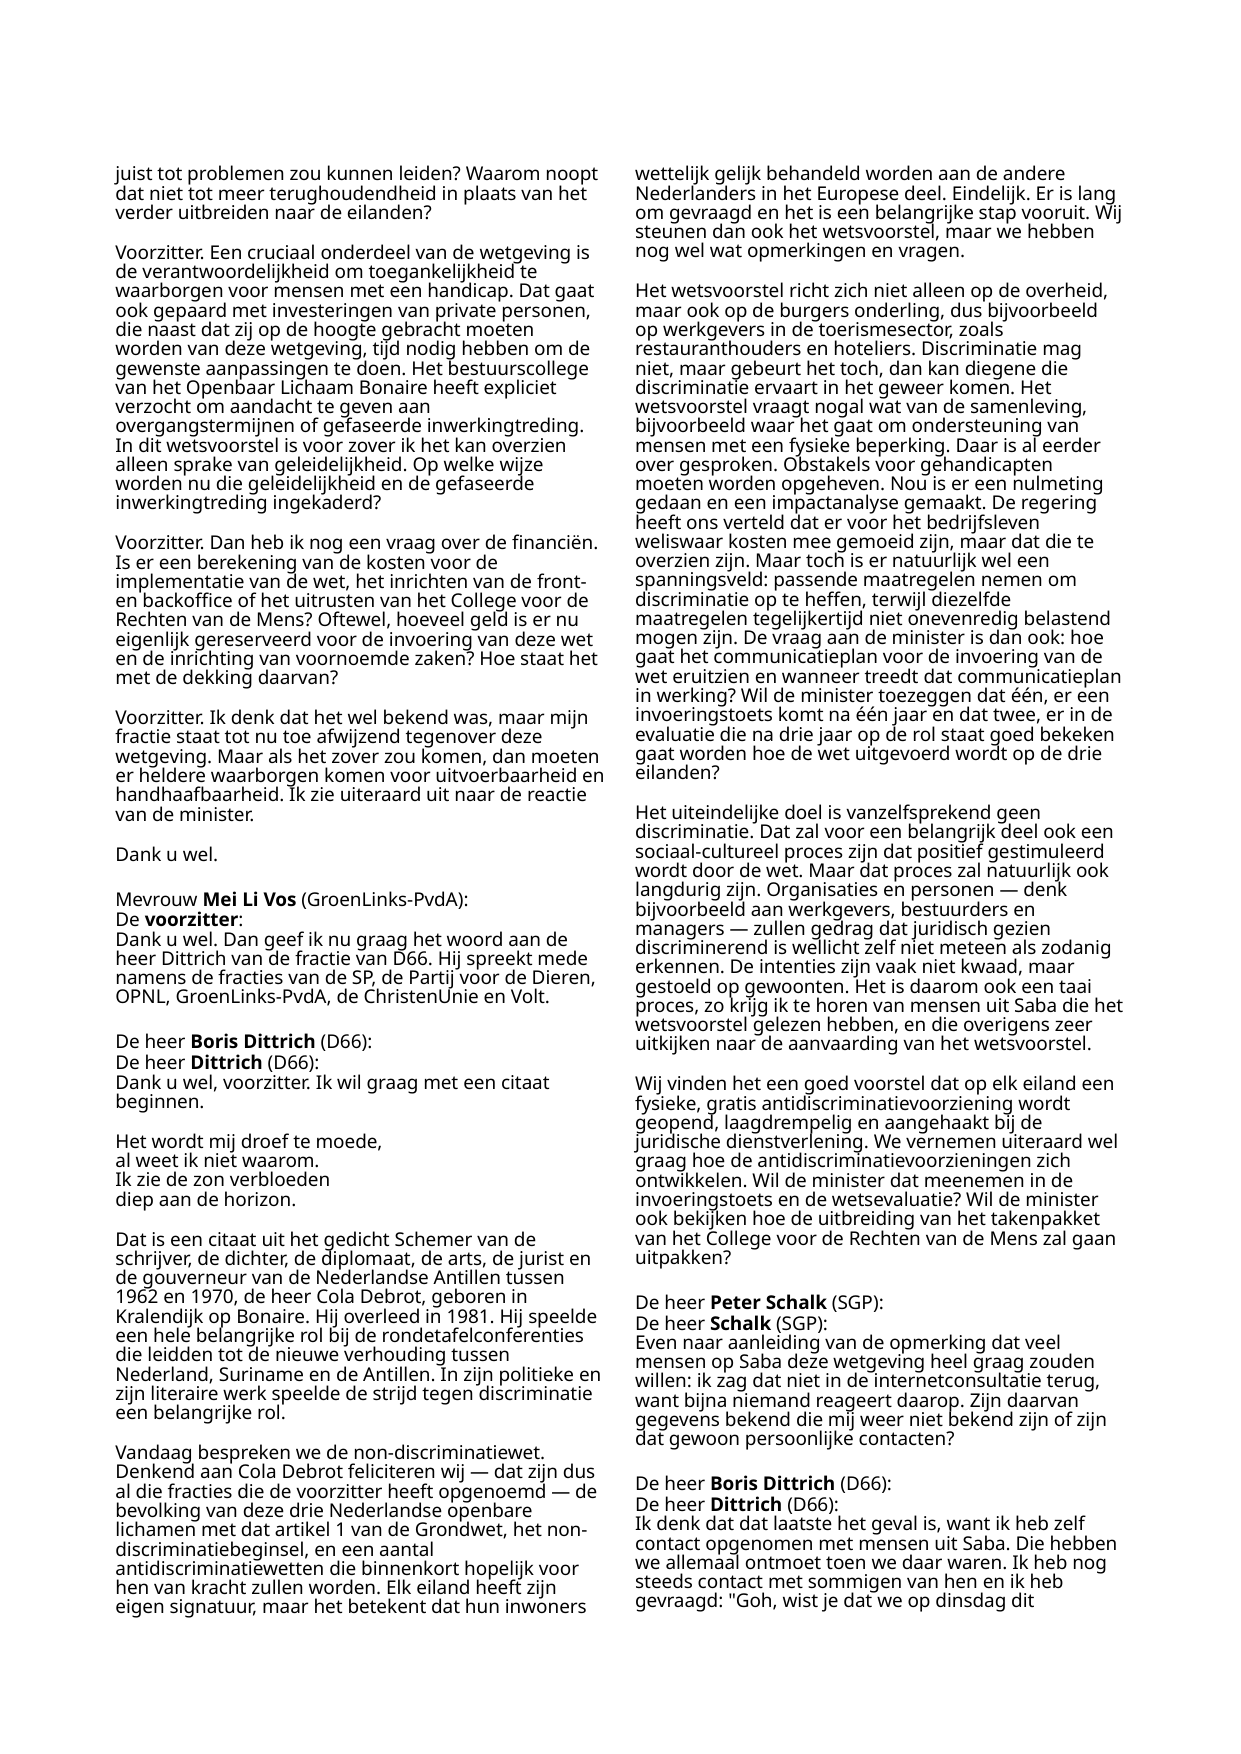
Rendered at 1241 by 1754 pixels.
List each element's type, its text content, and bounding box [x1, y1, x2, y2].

text De heer Schalk (SGP): [635, 1315, 1125, 1334]
text Vandaag bespreken we de non-discriminatiewet. Denkend aan Cola Debrot feliciteren wij — dat zijn dus al die fracties die de voorzitter heeft opgenoemd — de bevolking van deze drie Nederlandse openbare lichamen met dat artikel 1 van de Grondwet, het non-discriminatiebeginsel, en een aantal antidiscriminatiewetten die binnenkort hopelijk voor hen van kracht zullen worden. Elk eiland heeft zijn eigen signatuur, maar het betekent dat hun inwoners [115, 1444, 605, 1618]
text Wij vinden het een goed voorstel dat op elk eiland een fysieke, gratis antidiscriminatievoorziening wordt geopend, laagdrempelig en aangehaakt bij de juridische dienstverlening. We vernemen uiteraard wel graag hoe de antidiscriminatievoorzieningen zich ontwikkelen. Wil de minister dat meenemen in de invoeringstoets en de wetsevaluatie? Wil de minister ook bekijken hoe de uitbreiding van het takenpakket van het College voor de Rechten van de Mens zal gaan uitpakken? [635, 1075, 1125, 1268]
text Het wordt mij droef te moede, [115, 1133, 605, 1152]
text Voorzitter. Ik denk dat het wel bekend was, maar mijn fractie staat tot nu toe afwijzend tegenover deze wetgeving. Maar als het zover zou komen, dan moeten er heldere waarborgen komen voor uitvoerbaarheid en handhaafbaarheid. Ik zie uiteraard uit naar de reactie van de minister. [115, 709, 605, 825]
text Ik denk dat dat laatste het geval is, want ik heb zelf contact opgenomen met mensen uit Saba. Die hebben we allemaal ontmoet toen we daar waren. Ik heb nog steeds contact met sommigen van hen en ik heb gevraagd: "Goh, wist je dat we op dinsdag dit [635, 1515, 1125, 1612]
text juist tot problemen zou kunnen leiden? Waarom noopt dat niet tot meer terughoudendheid in plaats van het verder uitbreiden naar de eilanden? [115, 165, 605, 223]
text Voorzitter. Een cruciaal onderdeel van de wetgeving is de verantwoordelijkheid om toegankelijkheid te waarborgen voor mensen met een handicap. Dat gaat ook gepaard met investeringen van private personen, die naast dat zij op de hoogte gebracht moeten worden van deze wetgeving, tijd nodig hebben om de gewenste aanpassingen te doen. Het bestuurscollege van het Openbaar Lichaam Bonaire heeft expliciet verzocht om aandacht te geven aan overgangstermijnen of gefaseerde inwerkingtreding. In dit wetsvoorstel is voor zover ik het kan overzien alleen sprake van geleidelijkheid. Op welke wijze worden nu die geleidelijkheid en de gefaseerde inwerkingtreding ingekaderd? [115, 244, 605, 514]
text al weet ik niet waarom. [115, 1152, 605, 1171]
text De heer Dittrich (D66): [635, 1496, 1125, 1515]
text De heer Dittrich (D66): [115, 1054, 605, 1074]
text De heer Boris Dittrich (D66): [635, 1470, 1125, 1496]
text Dat is een citaat uit het gedicht Schemer van de schrijver, de dichter, de diplomaat, de arts, de jurist en de gouverneur van de Nederlandse Antillen tussen 1962 en 1970, de heer Cola Debrot, geboren in Kralendijk op Bonaire. Hij overleed in 1981. Hij speelde een hele belangrijke rol bij de rondetafelconferenties die leidden tot de nieuwe verhouding tussen Nederland, Suriname en de Antillen. In zijn politieke en zijn literaire werk speelde de strijd tegen discriminatie een belangrijke rol. [115, 1231, 605, 1423]
text Het uiteindelijke doel is vanzelfsprekend geen discriminatie. Dat zal voor een belangrijk deel ook een sociaal-cultureel proces zijn dat positief gestimuleerd wordt door de wet. Maar dat proces zal natuurlijk ook langdurig zijn. Organisaties en personen — denk bijvoorbeeld aan werkgevers, bestuurders en managers — zullen gedrag dat juridisch gezien discriminerend is wellicht zelf niet meteen als zodanig erkennen. De intenties zijn vaak niet kwaad, maar gestoeld op gewoonten. Het is daarom ook een taai proces, zo krijg ik te horen van mensen uit Saba die het wetsvoorstel gelezen hebben, en die overigens zeer uitkijken naar de aanvaarding van het wetsvoorstel. [635, 804, 1125, 1055]
text Het wetsvoorstel richt zich niet alleen op de overheid, maar ook op de burgers onderling, dus bijvoorbeeld op werkgevers in de toerismesector, zoals restauranthouders en hoteliers. Discriminatie mag niet, maar gebeurt het toch, dan kan diegene die discriminatie ervaart in het geweer komen. Het wetsvoorstel vraagt nogal wat van de samenleving, bijvoorbeeld waar het gaat om ondersteuning van mensen met een fysieke beperking. Daar is al eerder over gesproken. Obstakels voor gehandicapten moeten worden opgeheven. Nou is er een nulmeting gedaan en een impactanalyse gemaakt. De regering heeft ons verteld dat er voor het bedrijfsleven weliswaar kosten mee gemoeid zijn, maar dat die te overzien zijn. Maar toch is er natuurlijk wel een spanningsveld: passende maatregelen nemen om discriminatie op te heffen, terwijl diezelfde maatregelen tegelijkertijd niet onevenredig belastend mogen zijn. De vraag aan de minister is dan ook: hoe gaat het communicatieplan voor de invoering van de wet eruitzien en wanneer treedt dat communicatieplan in werking? Wil de minister toezeggen dat één, er een invoeringstoets komt na één jaar en dat twee, er in de evaluatie die na drie jaar op de rol staat goed bekeken gaat worden hoe de wet uitgevoerd wordt op de drie eilanden? [635, 282, 1125, 783]
text De heer Boris Dittrich (D66): [115, 1029, 605, 1054]
text Dank u wel. Dan geef ik nu graag het woord aan de heer Dittrich van de fractie van D66. Hij spreekt mede namens de fracties van de SP, de Partij voor de Dieren, OPNL, GroenLinks-PvdA, de ChristenUnie en Volt. [115, 931, 605, 1008]
text De voorzitter: [115, 911, 605, 931]
text wettelijk gelijk behandeld worden aan de andere Nederlanders in het Europese deel. Eindelijk. Er is lang om gevraagd en het is een belangrijke stap vooruit. Wij steunen dan ook het wetsvoorstel, maar we hebben nog wel wat opmerkingen en vragen. [635, 165, 1125, 262]
text Even naar aanleiding van de opmerking dat veel mensen op Saba deze wetgeving heel graag zouden willen: ik zag dat niet in de internetconsultatie terug, want bijna niemand reageert daarop. Zijn daarvan gegevens bekend die mij weer niet bekend zijn of zijn dat gewoon persoonlijke contacten? [635, 1334, 1125, 1449]
text Voorzitter. Dan heb ik nog een vraag over de financiën. Is er een berekening van de kosten voor de implementatie van de wet, het inrichten van de front- en backoffice of het uitrusten van het College voor de Rechten van de Mens? Oftewel, hoeveel geld is er nu eigenlijk gereserveerd voor de invoering van deze wet en de inrichting van voornoemde zaken? Hoe staat het met de dekking daarvan? [115, 534, 605, 688]
text De heer Peter Schalk (SGP): [635, 1289, 1125, 1315]
text Mevrouw Mei Li Vos (GroenLinks-PvdA): [115, 886, 605, 911]
text diep aan de horizon. [115, 1191, 605, 1210]
text Dank u wel, voorzitter. Ik wil graag met een citaat beginnen. [115, 1074, 605, 1112]
text Dank u wel. [115, 846, 605, 865]
text Ik zie de zon verbloeden [115, 1171, 605, 1191]
